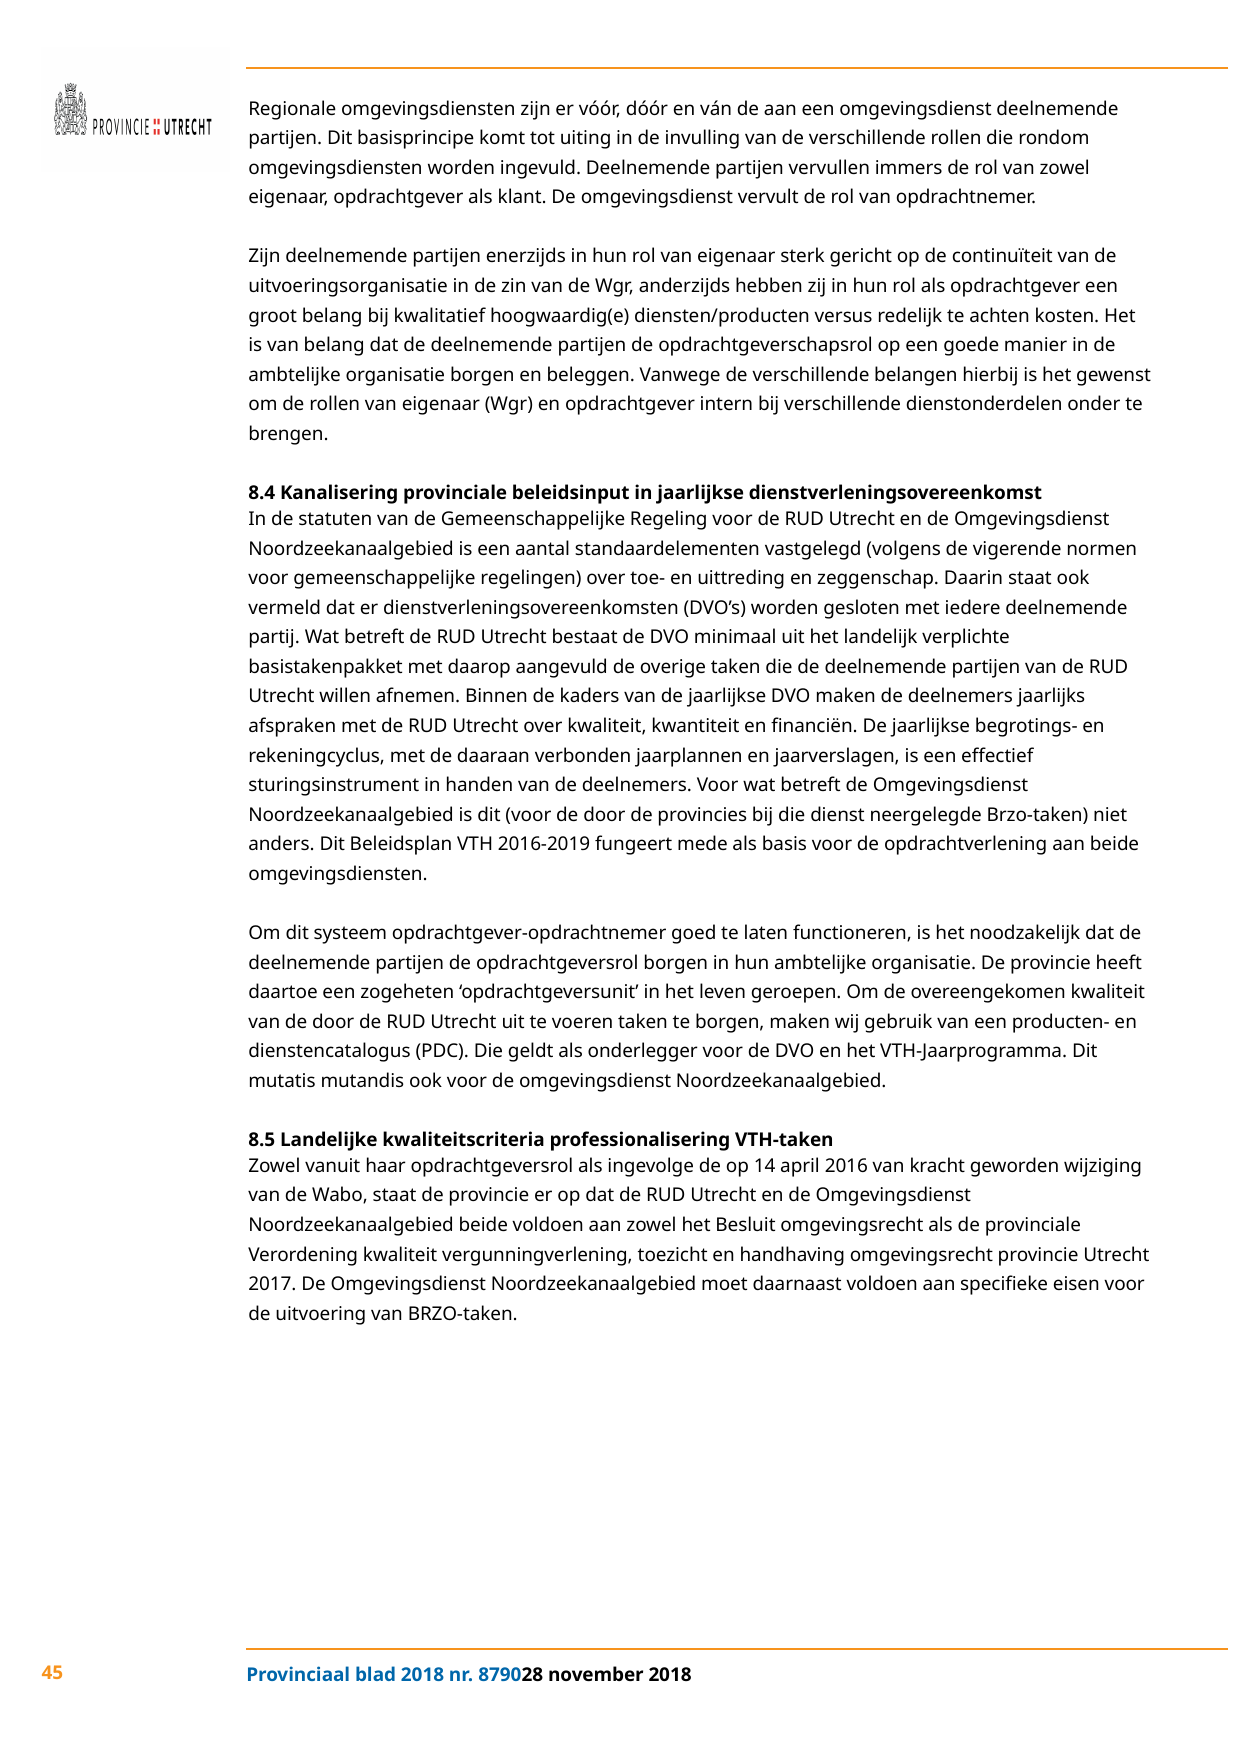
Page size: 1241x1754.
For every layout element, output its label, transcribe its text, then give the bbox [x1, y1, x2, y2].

text Zijn deelnemende partijen enerzijds in hun rol van eigenaar sterk gericht op de continuïteit van de uitvoeringsorganisatie in de zin van de Wgr, anderzijds hebben zij in hun rol als opdrachtgever een groot belang bij kwalitatief hoogwaardig(e) diensten/producten versus redelijk te achten kosten. Het is van belang dat de deelnemende partijen de opdrachtgeverschapsrol op een goede manier in de ambtelijke organisatie borgen en beleggen. Vanwege de verschillende belangen hierbij is het gewenst om de rollen van eigenaar (Wgr) en opdrachtgever intern bij verschillende dienstonderdelen onder te brengen. [248, 243, 1152, 446]
text Zowel vanuit haar opdrachtgeversrol als ingevolge de op 14 april 2016 van kracht geworden wijziging van de Wabo, staat de provincie er op dat de RUD Utrecht en de Omgevingsdienst Noordzeekanaalgebied beide voldoen aan zowel het Besluit omgevingsrecht als de provinciale Verordening kwaliteit vergunningverlening, toezicht en handhaving omgevingsrecht provincie Utrecht 2017. De Omgevingsdienst Noordzeekanaalgebied moet daarnaast voldoen aan specifieke eisen voor de uitvoering van BRZO-taken. [248, 1152, 1152, 1326]
text Om dit systeem opdrachtgever-opdrachtnemer goed te laten functioneren, is het noodzakelijk dat de deelnemende partijen de opdrachtgeversrol borgen in hun ambtelijke organisatie. De provincie heeft daartoe een zogeheten ‘opdrachtgeversunit’ in het leven geroepen. Om de overeengekomen kwaliteit van de door de RUD Utrecht uit te voeren taken te borgen, maken wij gebruik van een producten- en dienstencatalogus (PDC). Die geldt als onderlegger voor de DVO en het VTH-Jaarprogramma. Dit mutatis mutandis ook voor de omgevingsdienst Noordzeekanaalgebied. [248, 919, 1152, 1093]
text In de statuten van de Gemeenschappelijke Regeling voor de RUD Utrecht en de Omgevingsdienst Noordzeekanaalgebied is een aantal standaardelementen vastgelegd (volgens de vigerende normen voor gemeenschappelijke regelingen) over toe- en uittreding en zeggenschap. Daarin staat ook vermeld dat er dienstverleningsovereenkomsten (DVO’s) worden gesloten met iedere deelnemende partij. Wat betreft de RUD Utrecht bestaat de DVO minimaal uit het landelijk verplichte basistakenpakket met daarop aangevuld de overige taken die de deelnemende partijen van de RUD Utrecht willen afnemen. Binnen de kaders van de jaarlijkse DVO maken de deelnemers jaarlijks afspraken met de RUD Utrecht over kwaliteit, kwantiteit en financiёn. De jaarlijkse begrotings- en rekeningcyclus, met de daaraan verbonden jaarplannen en jaarverslagen, is een effectief sturingsinstrument in handen van de deelnemers. Voor wat betreft de Omgevingsdienst Noordzeekanaalgebied is dit (voor de door de provincies bij die dienst neergelegde Brzo-taken) niet anders. Dit Beleidsplan VTH 2016-2019 fungeert mede als basis voor de opdrachtverlening aan beide omgevingsdiensten. [248, 505, 1152, 886]
text 8.4 Kanalisering provinciale beleidsinput in jaarlijkse dienstverleningsovereenkomst [248, 479, 1152, 505]
text 8.5 Landelijke kwaliteitscriteria professionalisering VTH-taken [248, 1126, 1152, 1152]
picture [41, 47, 231, 172]
text Regionale omgevingsdiensten zijn er vóór, dóór en ván de aan een omgevingsdienst deelnemende partijen. Dit basisprincipe komt tot uiting in de invulling van de verschillende rollen die rondom omgevingsdiensten worden ingevuld. Deelnemende partijen vervullen immers de rol van zowel eigenaar, opdrachtgever als klant. De omgevingsdienst vervult de rol van opdrachtnemer. [248, 95, 1152, 209]
